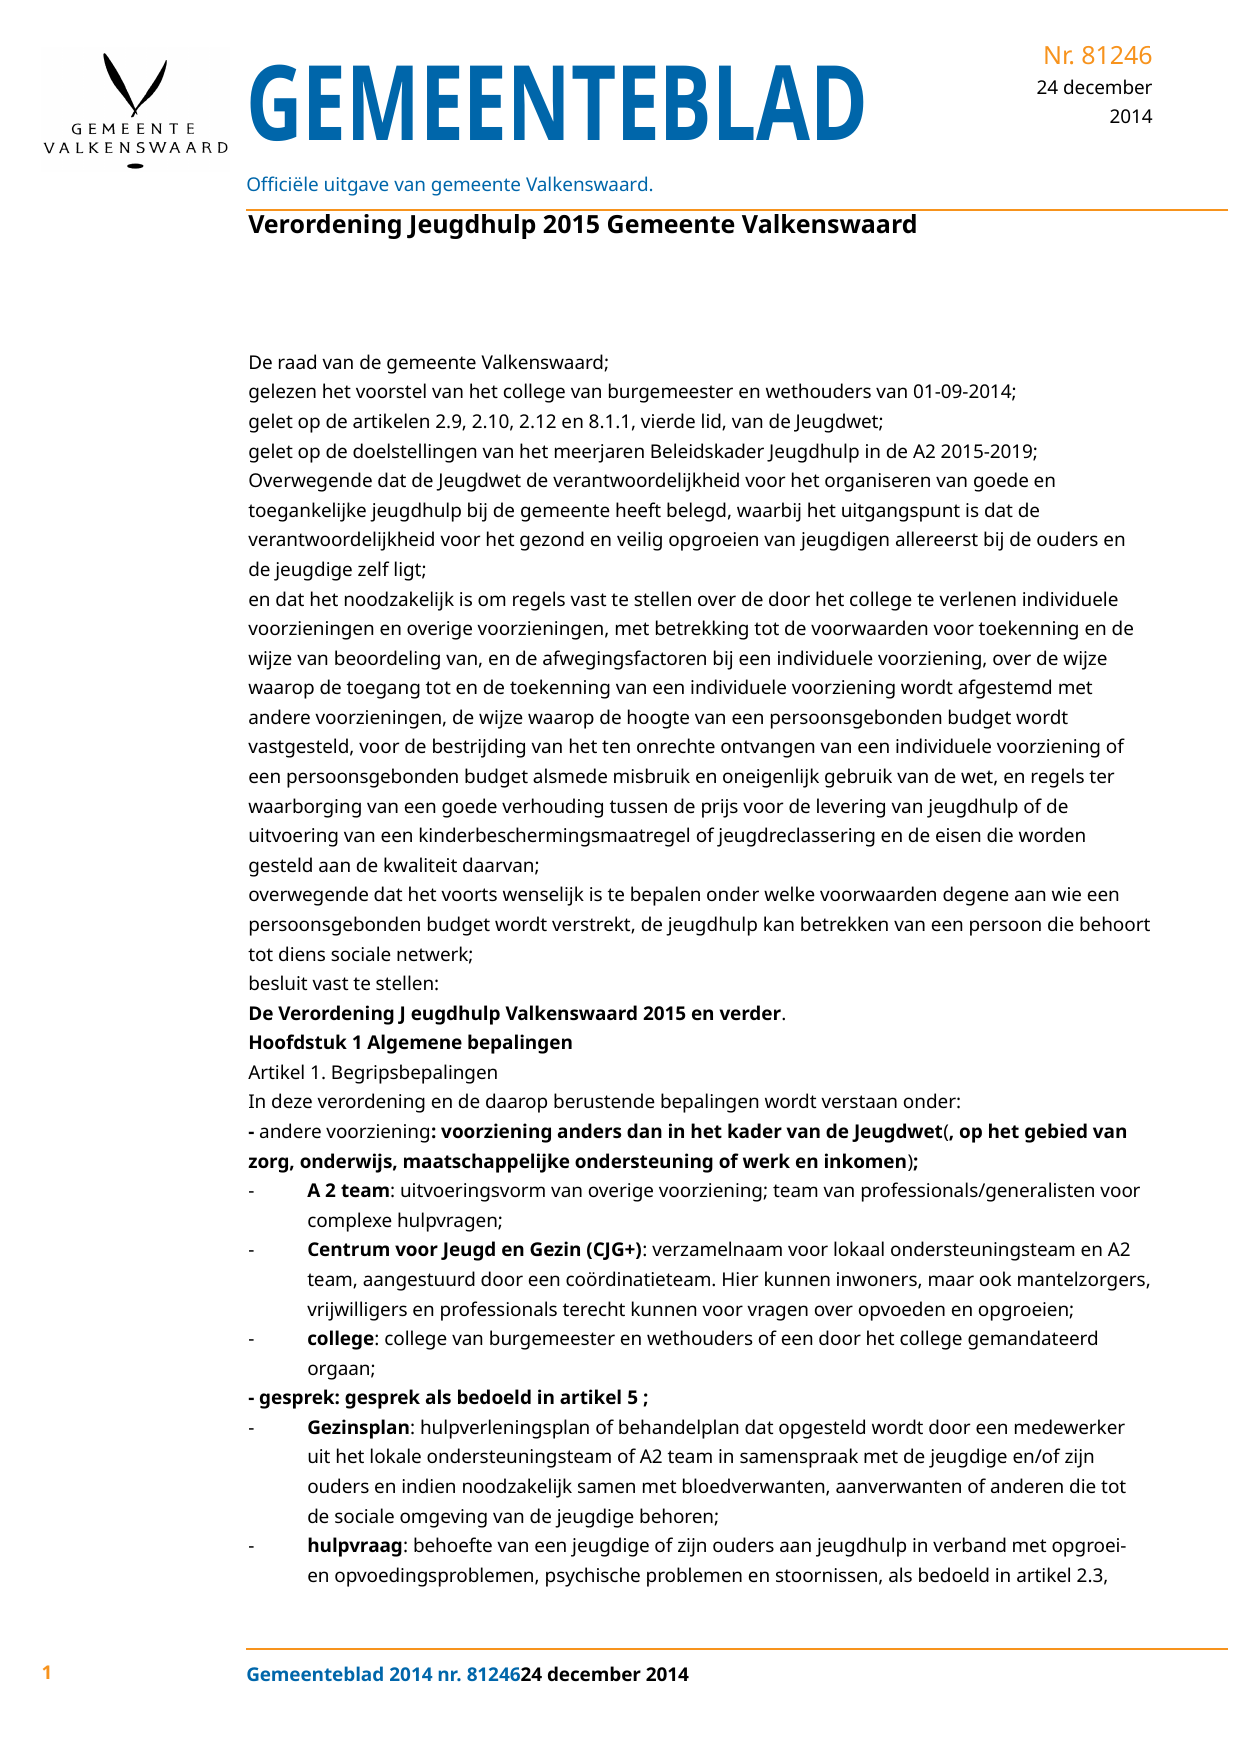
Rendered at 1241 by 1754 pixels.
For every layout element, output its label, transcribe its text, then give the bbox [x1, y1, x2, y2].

text Artikel 1. Begripsbepalingen [248, 1059, 1152, 1085]
text In deze verordening en de daarop berustende bepalingen wordt verstaan onder: [248, 1089, 1152, 1114]
text Hoofdstuk 1 Algemene bepalingen [248, 1029, 1152, 1055]
text De raad van de gemeente Valkenswaard; [248, 349, 1152, 375]
text Verordening Jeugdhulp 2015 Gemeente Valkenswaard [248, 211, 1152, 241]
text gelezen het voorstel van het college van burgemeester en wethouders van 01-09-2014; [248, 379, 1152, 404]
text - andere voorziening: voorziening anders dan in het kader van de Jeugdwet(, op het gebied van zorg, onderwijs, maatschappelijke ondersteuning of werk en inkomen); [248, 1118, 1152, 1174]
text Overwegende dat de Jeugdwet de verantwoordelijkheid voor het organiseren van goede en toegankelijke jeugdhulp bij de gemeente heeft belegd, waarbij het uitgangspunt is dat de verantwoordelijkheid voor het gezond en veilig opgroeien van jeugdigen allereerst bij de ouders en de jeugdige zelf ligt; [248, 467, 1152, 582]
text overwegende dat het voorts wenselijk is te bepalen onder welke voorwaarden degene aan wie een persoonsgebonden budget wordt verstrekt, de jeugdhulp kan betrekken van een persoon die behoort tot diens sociale netwerk; [248, 882, 1152, 967]
text en dat het noodzakelijk is om regels vast te stellen over de door het college te verlenen individuele voorzieningen en overige voorzieningen, met betrekking tot de voorwaarden voor toekenning en de wijze van beoordeling van, en de afwegingsfactoren bij een individuele voorziening, over de wijze waarop de toegang tot en de toekenning van een individuele voorziening wordt afgestemd met andere voorzieningen, de wijze waarop de hoogte van een persoonsgebonden budget wordt vastgesteld, voor de bestrijding van het ten onrechte ontvangen van een individuele voorziening of een persoonsgebonden budget alsmede misbruik en oneigenlijk gebruik van de wet, en regels ter waarborging van een goede verhouding tussen de prijs voor de levering van jeugdhulp of de uitvoering van een kinderbeschermingsmaatregel of jeugdreclassering en de eisen die worden gesteld aan de kwaliteit daarvan; [248, 586, 1152, 878]
text - gesprek: gesprek als bedoeld in artikel 5 ; [248, 1384, 1152, 1410]
list Gezinsplan: hulpverleningsplan of behandelplan dat opgesteld wordt door een medewerker uit het lokale ondersteuningsteam of A2 team in samenspraak met de jeugdige en/of zijn ouders en indien noodzakelijk samen met bloedverwanten, aanverwanten of anderen die tot de sociale omgeving van de jeugdige behoren; [248, 1414, 1152, 1529]
list hulpvraag: behoefte van een jeugdige of zijn ouders aan jeugdhulp in verband met opgroei- en opvoedingsproblemen, psychische problemen en stoornissen, als bedoeld in artikel 2.3, [248, 1532, 1152, 1588]
picture [41, 47, 231, 172]
text besluit vast te stellen: [248, 970, 1152, 996]
text gelet op de doelstellingen van het meerjaren Beleidskader Jeugdhulp in de A2 2015-2019; [248, 438, 1152, 464]
text De Verordening J eugdhulp Valkenswaard 2015 en verder. [248, 1000, 1152, 1026]
text gelet op de artikelen 2.9, 2.10, 2.12 en 8.1.1, vierde lid, van de Jeugdwet; [248, 408, 1152, 434]
list A 2 team: uitvoeringsvorm van overige voorziening; team van professionals/generalisten voor complexe hulpvragen; [248, 1177, 1152, 1233]
list college: college van burgemeester en wethouders of een door het college gemandateerd orgaan; [248, 1325, 1152, 1381]
list Centrum voor Jeugd en Gezin (CJG+): verzamelnaam voor lokaal ondersteuningsteam en A2 team, aangestuurd door een coördinatieteam. Hier kunnen inwoners, maar ook mantelzorgers, vrijwilligers en professionals terecht kunnen voor vragen over opvoeden en opgroeien; [248, 1237, 1152, 1322]
